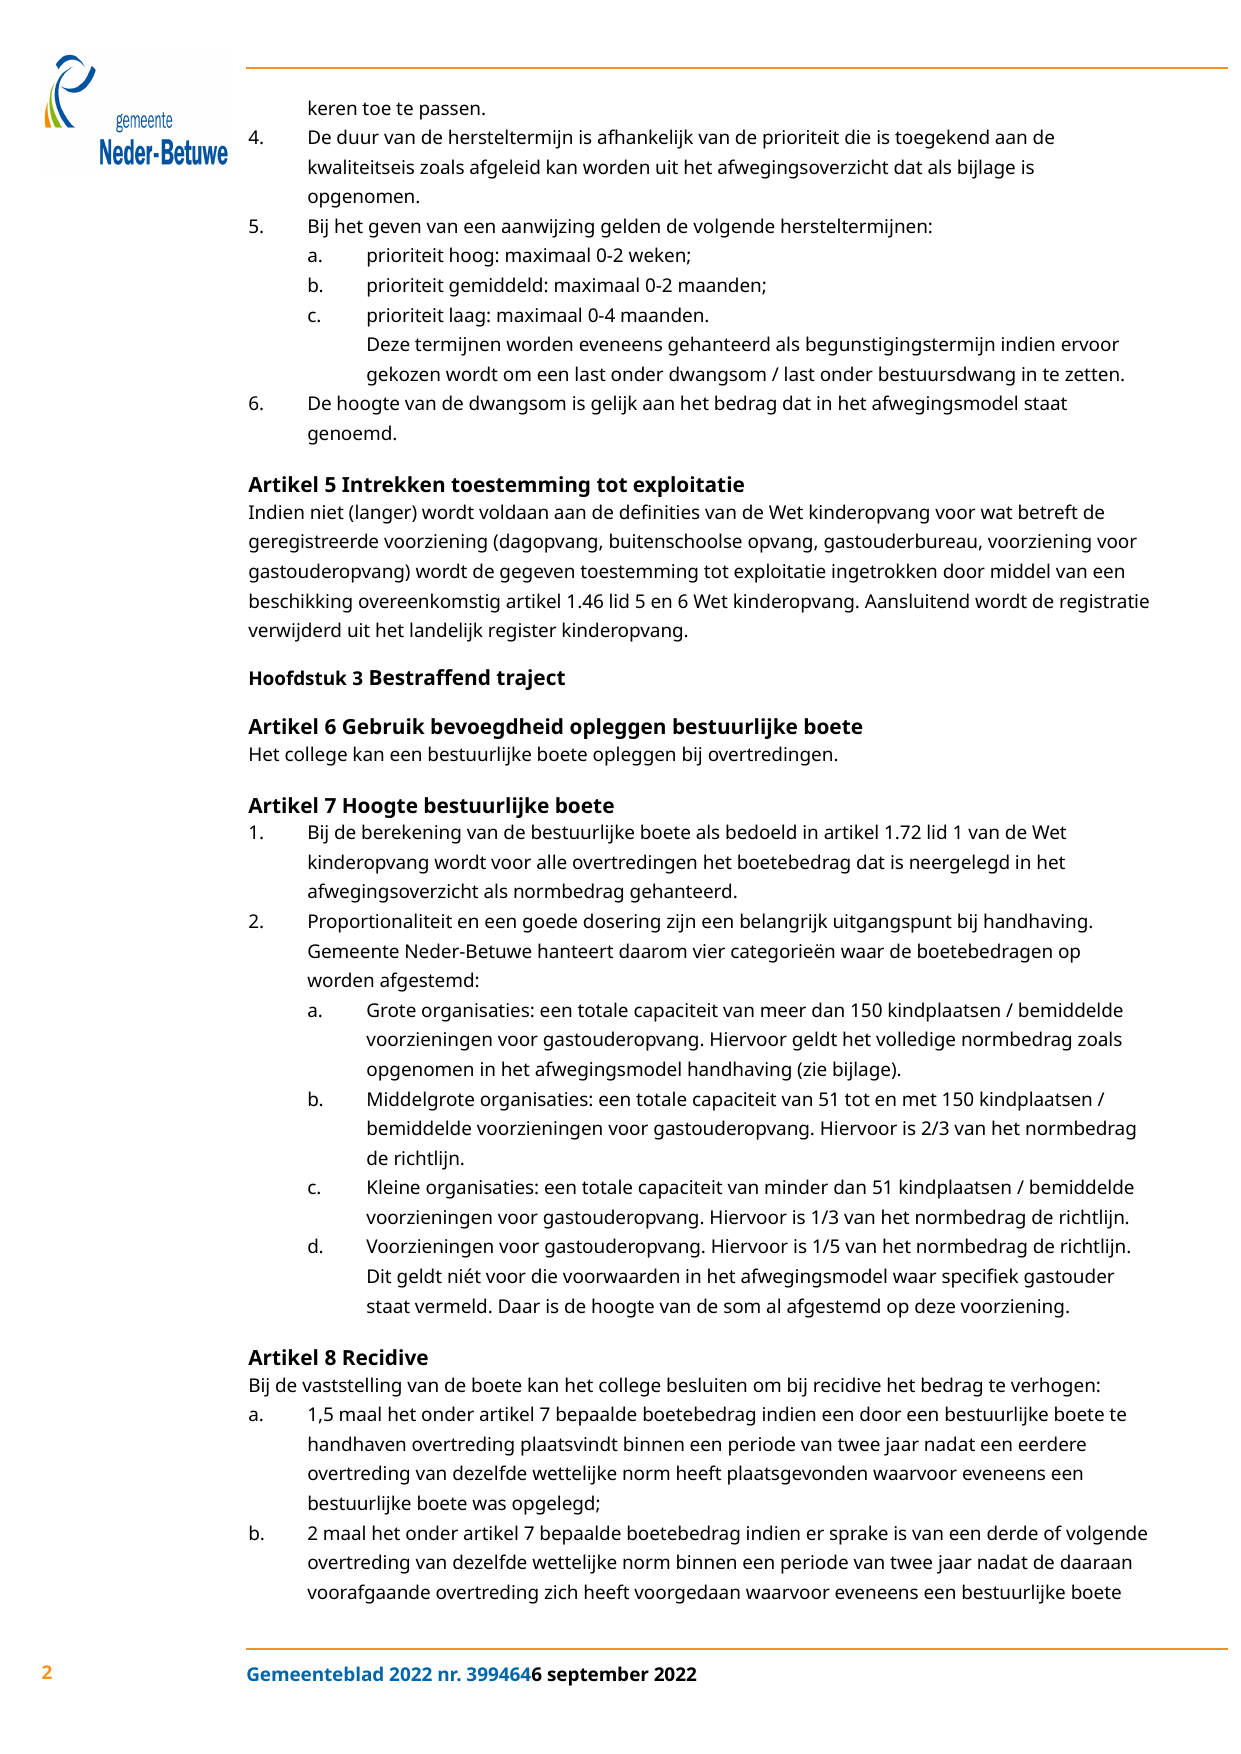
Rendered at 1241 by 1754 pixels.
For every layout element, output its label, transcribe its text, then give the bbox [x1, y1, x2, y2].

list keren toe te passen. [248, 95, 1152, 121]
list 1,5 maal het onder artikel 7 bepaalde boetebedrag indien een door een bestuurlijke boete te handhaven overtreding plaatsvindt binnen een periode van twee jaar nadat een eerdere overtreding van dezelfde wettelijke norm heeft plaatsgevonden waarvoor eveneens een bestuurlijke boete was opgelegd; [248, 1401, 1152, 1516]
list De duur van de hersteltermijn is afhankelijk van de prioriteit die is toegekend aan de kwaliteitseis zoals afgeleid kan worden uit het afwegingsoverzicht dat als bijlage is opgenomen. [248, 124, 1152, 209]
text Artikel 6 Gebruik bevoegdheid opleggen bestuurlijke boete [248, 712, 1152, 741]
list prioriteit gemiddeld: maximaal 0-2 maanden; [307, 272, 1152, 298]
text Hoofdstuk 3 Bestraffend traject [248, 663, 1152, 691]
list Grote organisaties: een totale capaciteit van meer dan 150 kindplaatsen / bemiddelde voorzieningen voor gastouderopvang. Hiervoor geldt het volledige normbedrag zoals opgenomen in het afwegingsmodel handhaving (zie bijlage). [307, 997, 1152, 1082]
text Indien niet (langer) wordt voldaan aan de definities van de Wet kinderopvang voor wat betreft de geregistreerde voorziening (dagopvang, buitenschoolse opvang, gastouderbureau, voorziening voor gastouderopvang) wordt de gegeven toestemming tot exploitatie ingetrokken door middel van een beschikking overeenkomstig artikel 1.46 lid 5 en 6 Wet kinderopvang. Aansluitend wordt de registratie verwijderd uit het landelijk register kinderopvang. [248, 499, 1152, 643]
picture [41, 47, 231, 172]
text Het college kan een bestuurlijke boete opleggen bij overtredingen. [248, 741, 1152, 766]
list prioriteit hoog: maximaal 0-2 weken; [307, 243, 1152, 268]
list Middelgrote organisaties: een totale capaciteit van 51 tot en met 150 kindplaatsen / bemiddelde voorzieningen voor gastouderopvang. Hiervoor is 2/3 van het normbedrag de richtlijn. [307, 1086, 1152, 1171]
list 2 maal het onder artikel 7 bepaalde boetebedrag indien er sprake is van een derde of volgende overtreding van dezelfde wettelijke norm binnen een periode van twee jaar nadat de daaraan voorafgaande overtreding zich heeft voorgedaan waarvoor eveneens een bestuurlijke boete [248, 1520, 1152, 1604]
text Artikel 8 Recidive [248, 1343, 1152, 1372]
list prioriteit laag: maximaal 0-4 maanden. [307, 302, 1152, 328]
text Artikel 5 Intrekken toestemming tot exploitatie [248, 471, 1152, 499]
list Voorzieningen voor gastouderopvang. Hiervoor is 1/5 van het normbedrag de richtlijn. Dit geldt niét voor die voorwaarden in het afwegingsmodel waar specifiek gastouder staat vermeld. Daar is de hoogte van de som al afgestemd op deze voorziening. [307, 1234, 1152, 1319]
list De hoogte van de dwangsom is gelijk aan het bedrag dat in het afwegingsmodel staat genoemd. [248, 391, 1152, 446]
list Kleine organisaties: een totale capaciteit van minder dan 51 kindplaatsen / bemiddelde voorzieningen voor gastouderopvang. Hiervoor is 1/3 van het normbedrag de richtlijn. [307, 1174, 1152, 1230]
list Proportionaliteit en een goede dosering zijn een belangrijk uitgangspunt bij handhaving. Gemeente Neder-Betuwe hanteert daarom vier categorieën waar de boetebedragen op worden afgestemd: [248, 908, 1152, 993]
list Deze termijnen worden eveneens gehanteerd als begunstigingstermijn indien ervoor gekozen wordt om een last onder dwangsom / last onder bestuursdwang in te zetten. [307, 331, 1152, 387]
list Bij de berekening van de bestuurlijke boete als bedoeld in artikel 1.72 lid 1 van de Wet kinderopvang wordt voor alle overtredingen het boetebedrag dat is neergelegd in het afwegingsoverzicht als normbedrag gehanteerd. [248, 819, 1152, 904]
text Bij de vaststelling van de boete kan het college besluiten om bij recidive het bedrag te verhogen: [248, 1372, 1152, 1397]
list Bij het geven van een aanwijzing gelden de volgende hersteltermijnen: [248, 213, 1152, 239]
text Artikel 7 Hoogte bestuurlijke boete [248, 791, 1152, 819]
